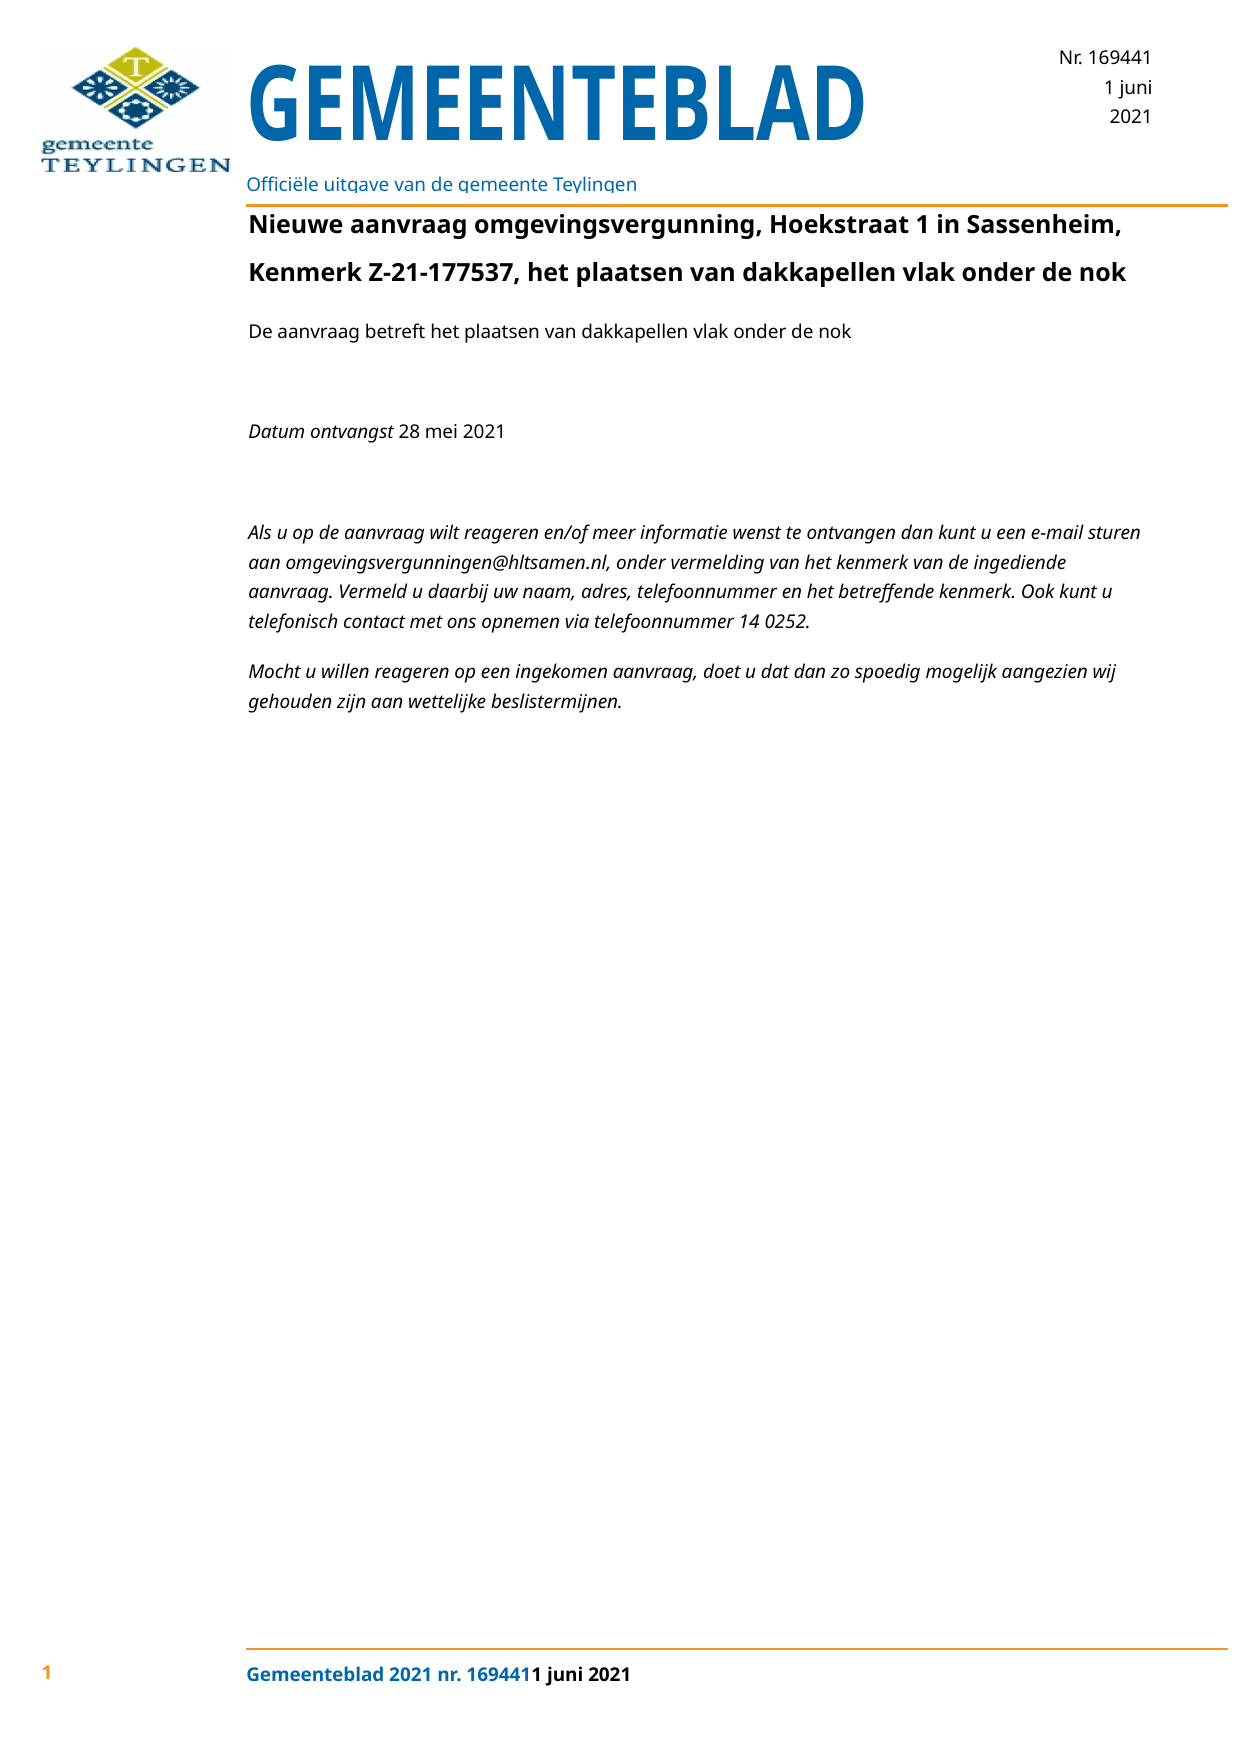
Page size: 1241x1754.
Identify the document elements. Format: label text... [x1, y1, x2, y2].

text Nieuwe aanvraag omgevingsvergunning, Hoekstraat 1 in Sassenheim, Kenmerk Z-21-177537, het plaatsen van dakkapellen vlak onder de nok [248, 207, 1152, 288]
text Mocht u willen reageren op een ingekomen aanvraag, doet u dat dan zo spoedig mogelijk aangezien wij gehouden zijn aan wettelijke beslistermijnen. [248, 659, 1152, 714]
text Datum ontvangst 28 mei 2021 [248, 419, 1152, 444]
picture [41, 47, 231, 172]
text Als u op de aanvraag wilt reageren en/of meer informatie wenst te ontvangen dan kunt u een e-mail sturen aan omgevingsvergunningen@hltsamen.nl, onder vermelding van het kenmerk van de ingediende aanvraag. Vermeld u daarbij uw naam, adres, telefoonnummer en het betreffende kenmerk. Ook kunt u telefonisch contact met ons opnemen via telefoonnummer 14 0252. [248, 519, 1152, 634]
text De aanvraag betreft het plaatsen van dakkapellen vlak onder de nok [248, 318, 1152, 344]
